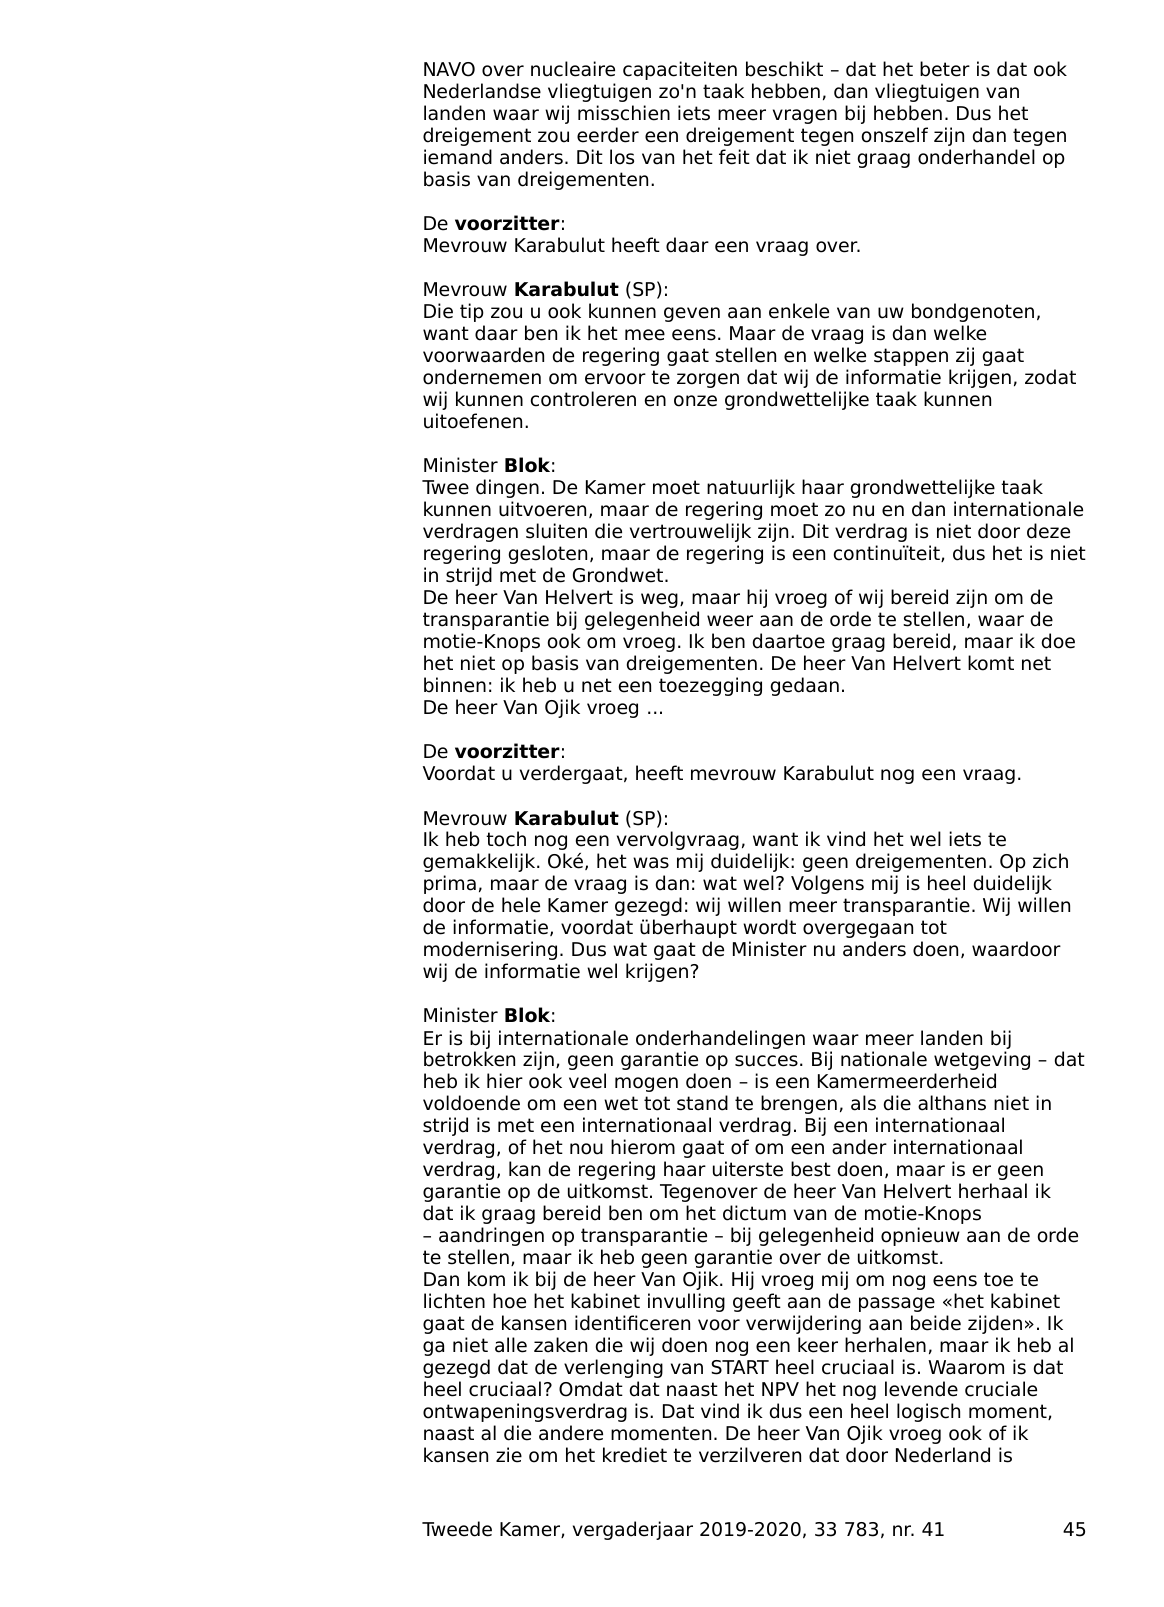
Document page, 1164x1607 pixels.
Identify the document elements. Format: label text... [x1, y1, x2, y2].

text Voordat u verdergaat, heeft mevrouw Karabulut nog een vraag. [422, 763, 1087, 785]
text De heer Van Ojik vroeg ... [422, 697, 1087, 719]
text Mevrouw Karabulut (SP): [422, 279, 1087, 301]
text De heer Van Helvert is weg, maar hij vroeg of wij bereid zijn om de transparantie bij gelegenheid weer aan de orde te stellen, waar de motie-Knops ook om vroeg. Ik ben daartoe graag bereid, maar ik doe het niet op basis van dreigementen. De heer Van Helvert komt net binnen: ik heb u net een toezegging gedaan. [422, 587, 1087, 697]
text Mevrouw Karabulut heeft daar een vraag over. [422, 235, 1087, 257]
text Twee dingen. De Kamer moet natuurlijk haar grondwettelijke taak kunnen uitvoeren, maar de regering moet zo nu en dan internationale verdragen sluiten die vertrouwelijk zijn. Dit verdrag is niet door deze regering gesloten, maar de regering is een continuïteit, dus het is niet in strijd met de Grondwet. [422, 477, 1087, 587]
text NAVO over nucleaire capaciteiten beschikt – dat het beter is dat ook Nederlandse vliegtuigen zo'n taak hebben, dan vliegtuigen van landen waar wij misschien iets meer vragen bij hebben. Dus het dreigement zou eerder een dreigement tegen onszelf zijn dan tegen iemand anders. Dit los van het feit dat ik niet graag onderhandel op basis van dreigementen. [422, 59, 1087, 191]
text Mevrouw Karabulut (SP): [422, 807, 1087, 829]
text Ik heb toch nog een vervolgvraag, want ik vind het wel iets te gemakkelijk. Oké, het was mij duidelijk: geen dreigementen. Op zich prima, maar de vraag is dan: wat wel? Volgens mij is heel duidelijk door de hele Kamer gezegd: wij willen meer transparantie. Wij willen de informatie, voordat überhaupt wordt overgegaan tot modernisering. Dus wat gaat de Minister nu anders doen, waardoor wij de informatie wel krijgen? [422, 829, 1087, 983]
text Er is bij internationale onderhandelingen waar meer landen bij betrokken zijn, geen garantie op succes. Bij nationale wetgeving – dat heb ik hier ook veel mogen doen – is een Kamermeerderheid voldoende om een wet tot stand te brengen, als die althans niet in strijd is met een internationaal verdrag. Bij een internationaal verdrag, of het nou hierom gaat of om een ander internationaal verdrag, kan de regering haar uiterste best doen, maar is er geen garantie op de uitkomst. Tegenover de heer Van Helvert herhaal ik dat ik graag bereid ben om het dictum van de motie-Knops – aandringen op transparantie – bij gelegenheid opnieuw aan de orde te stellen, maar ik heb geen garantie over de uitkomst. [422, 1027, 1087, 1269]
text Die tip zou u ook kunnen geven aan enkele van uw bondgenoten, want daar ben ik het mee eens. Maar de vraag is dan welke voorwaarden de regering gaat stellen en welke stappen zij gaat ondernemen om ervoor te zorgen dat wij de informatie krijgen, zodat wij kunnen controleren en onze grondwettelijke taak kunnen uitoefenen. [422, 301, 1087, 433]
text De voorzitter: [422, 741, 1087, 763]
text Minister Blok: [422, 455, 1087, 477]
text Dan kom ik bij de heer Van Ojik. Hij vroeg mij om nog eens toe te lichten hoe het kabinet invulling geeft aan de passage «het kabinet gaat de kansen identificeren voor verwijdering aan beide zijden». Ik ga niet alle zaken die wij doen nog een keer herhalen, maar ik heb al gezegd dat de verlenging van START heel cruciaal is. Waarom is dat heel cruciaal? Omdat dat naast het NPV het nog levende cruciale ontwapeningsverdrag is. Dat vind ik dus een heel logisch moment, naast al die andere momenten. De heer Van Ojik vroeg ook of ik kansen zie om het krediet te verzilveren dat door Nederland is [422, 1269, 1087, 1467]
text Minister Blok: [422, 1005, 1087, 1027]
text De voorzitter: [422, 213, 1087, 235]
